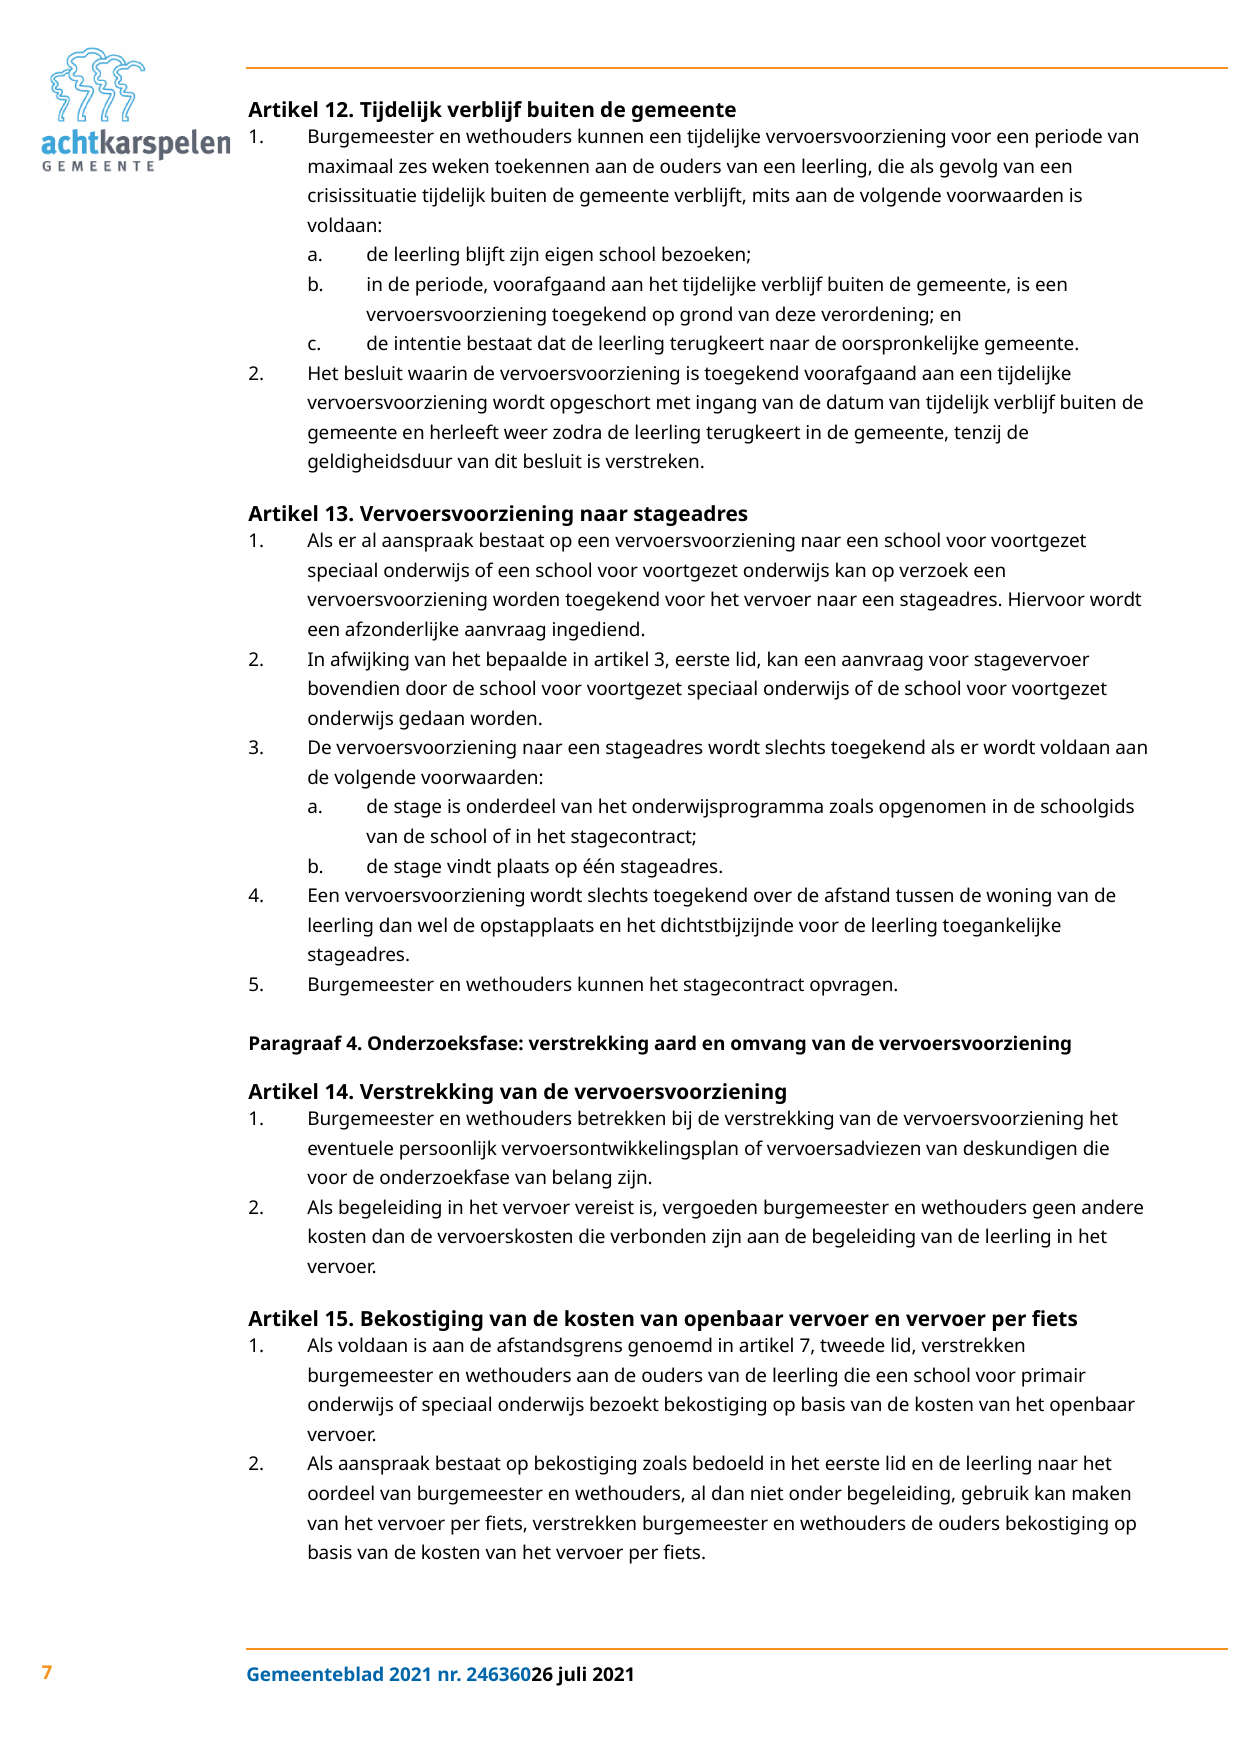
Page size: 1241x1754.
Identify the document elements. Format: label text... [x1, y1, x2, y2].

text Artikel 15. Bekostiging van de kosten van openbaar vervoer en vervoer per fiets [248, 1304, 1152, 1332]
list Als voldaan is aan de afstandsgrens genoemd in artikel 7, tweede lid, verstrekken burgemeester en wethouders aan de ouders van de leerling die een school voor primair onderwijs of speciaal onderwijs bezoekt bekostiging op basis van de kosten van het openbaar vervoer. [248, 1332, 1152, 1447]
list Als begeleiding in het vervoer vereist is, vergoeden burgemeester en wethouders geen andere kosten dan de vervoerskosten die verbonden zijn aan de begeleiding van de leerling in het vervoer. [248, 1194, 1152, 1279]
list de stage vindt plaats op één stageadres. [307, 853, 1152, 879]
list Als er al aanspraak bestaat op een vervoersvoorziening naar een school voor voortgezet speciaal onderwijs of een school voor voortgezet onderwijs kan op verzoek een vervoersvoorziening worden toegekend voor het vervoer naar een stageadres. Hiervoor wordt een afzonderlijke aanvraag ingediend. [248, 527, 1152, 642]
list de stage is onderdeel van het onderwijsprogramma zoals opgenomen in de schoolgids van de school of in het stagecontract; [307, 794, 1152, 849]
list De vervoersvoorziening naar een stageadres wordt slechts toegekend als er wordt voldaan aan de volgende voorwaarden: [248, 734, 1152, 790]
list Een vervoersvoorziening wordt slechts toegekend over de afstand tussen de woning van de leerling dan wel de opstapplaats en het dichtstbijzijnde voor de leerling toegankelijke stageadres. [248, 882, 1152, 967]
text Artikel 13. Vervoersvoorziening naar stageadres [248, 499, 1152, 527]
picture [41, 47, 231, 172]
list Burgemeester en wethouders betrekken bij de verstrekking van de vervoersvoorziening het eventuele persoonlijk vervoersontwikkelingsplan of vervoersadviezen van deskundigen die voor de onderzoekfase van belang zijn. [248, 1105, 1152, 1190]
list de intentie bestaat dat de leerling terugkeert naar de oorspronkelijke gemeente. [307, 330, 1152, 356]
list Als aanspraak bestaat op bekostiging zoals bedoeld in het eerste lid en de leerling naar het oordeel van burgemeester en wethouders, al dan niet onder begeleiding, gebruik kan maken van het vervoer per fiets, verstrekken burgemeester en wethouders de ouders bekostiging op basis van de kosten van het vervoer per fiets. [248, 1451, 1152, 1565]
list Burgemeester en wethouders kunnen het stagecontract opvragen. [248, 971, 1152, 997]
text Paragraaf 4. Onderzoeksfase: verstrekking aard en omvang van de vervoersvoorziening [248, 1030, 1152, 1056]
list in de periode, voorafgaand aan het tijdelijke verblijf buiten de gemeente, is een vervoersvoorziening toegekend op grond van deze verordening; en [307, 271, 1152, 326]
text Artikel 14. Verstrekking van de vervoersvoorziening [248, 1077, 1152, 1105]
list Het besluit waarin de vervoersvoorziening is toegekend voorafgaand aan een tijdelijke vervoersvoorziening wordt opgeschort met ingang van de datum van tijdelijk verblijf buiten de gemeente en herleeft weer zodra de leerling terugkeert in de gemeente, tenzij de geldigheidsduur van dit besluit is verstreken. [248, 360, 1152, 474]
list de leerling blijft zijn eigen school bezoeken; [307, 242, 1152, 267]
text Artikel 12. Tijdelijk verblijf buiten de gemeente [248, 95, 1152, 123]
list Burgemeester en wethouders kunnen een tijdelijke vervoersvoorziening voor een periode van maximaal zes weken toekennen aan de ouders van een leerling, die als gevolg van een crisissituatie tijdelijk buiten de gemeente verblijft, mits aan de volgende voorwaarden is voldaan: [248, 123, 1152, 238]
list In afwijking van het bepaalde in artikel 3, eerste lid, kan een aanvraag voor stagevervoer bovendien door de school voor voortgezet speciaal onderwijs of de school voor voortgezet onderwijs gedaan worden. [248, 646, 1152, 731]
